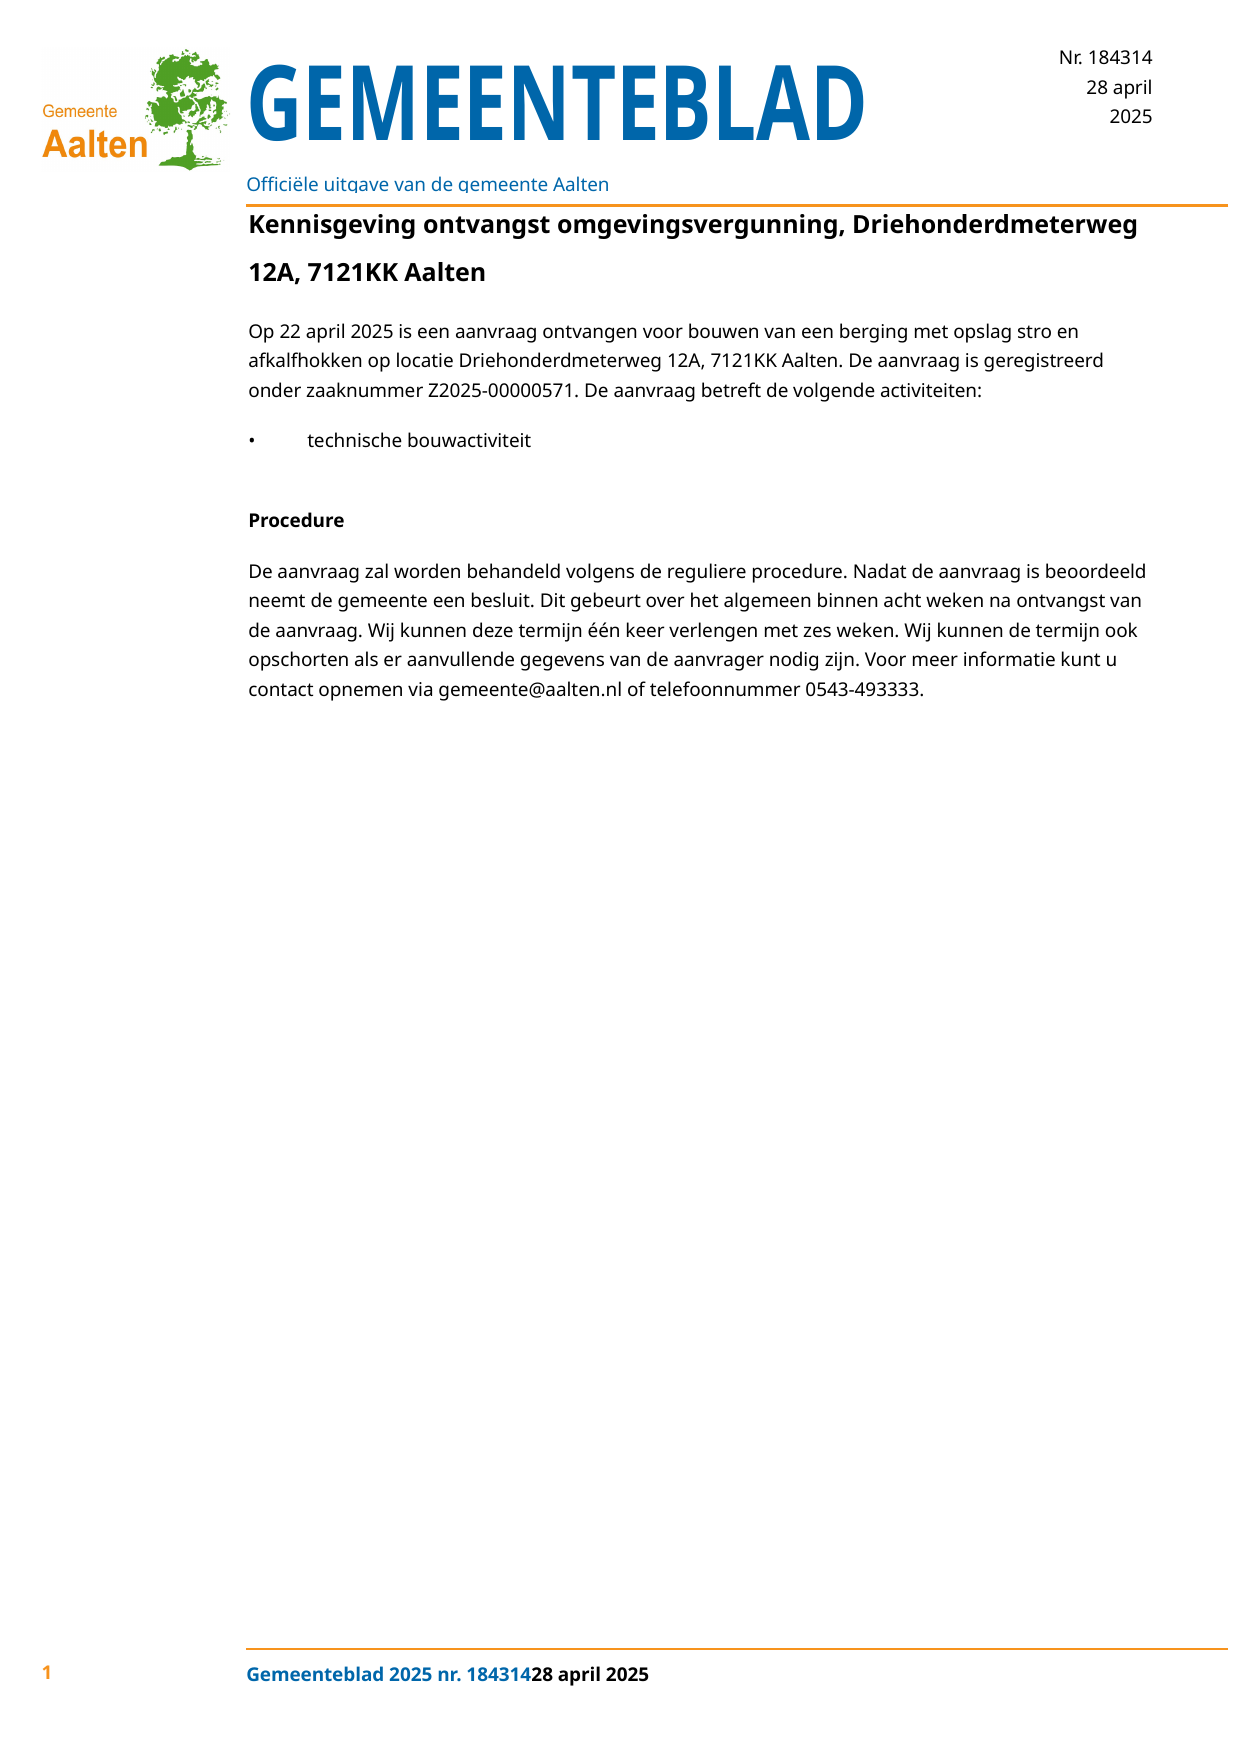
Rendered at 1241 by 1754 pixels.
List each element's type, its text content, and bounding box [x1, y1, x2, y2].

text De aanvraag zal worden behandeld volgens de reguliere procedure. Nadat de aanvraag is beoordeeld neemt de gemeente een besluit. Dit gebeurt over het algemeen binnen acht weken na ontvangst van de aanvraag. Wij kunnen deze termijn één keer verlengen met zes weken. Wij kunnen de termijn ook opschorten als er aanvullende gegevens van de aanvrager nodig zijn. Voor meer informatie kunt u contact opnemen via gemeente@aalten.nl of telefoonnummer 0543-493333. [248, 558, 1152, 702]
text Op 22 april 2025 is een aanvraag ontvangen voor bouwen van een berging met opslag stro en afkalfhokken op locatie Driehonderdmeterweg 12A, 7121KK Aalten. De aanvraag is geregistreerd onder zaaknummer Z2025-00000571. De aanvraag betreft de volgende activiteiten: [248, 318, 1152, 403]
text Procedure [248, 507, 1152, 533]
list technische bouwactiviteit [248, 427, 1152, 453]
picture [41, 47, 231, 172]
text Kennisgeving ontvangst omgevingsvergunning, Driehonderdmeterweg 12A, 7121KK Aalten [248, 207, 1152, 288]
